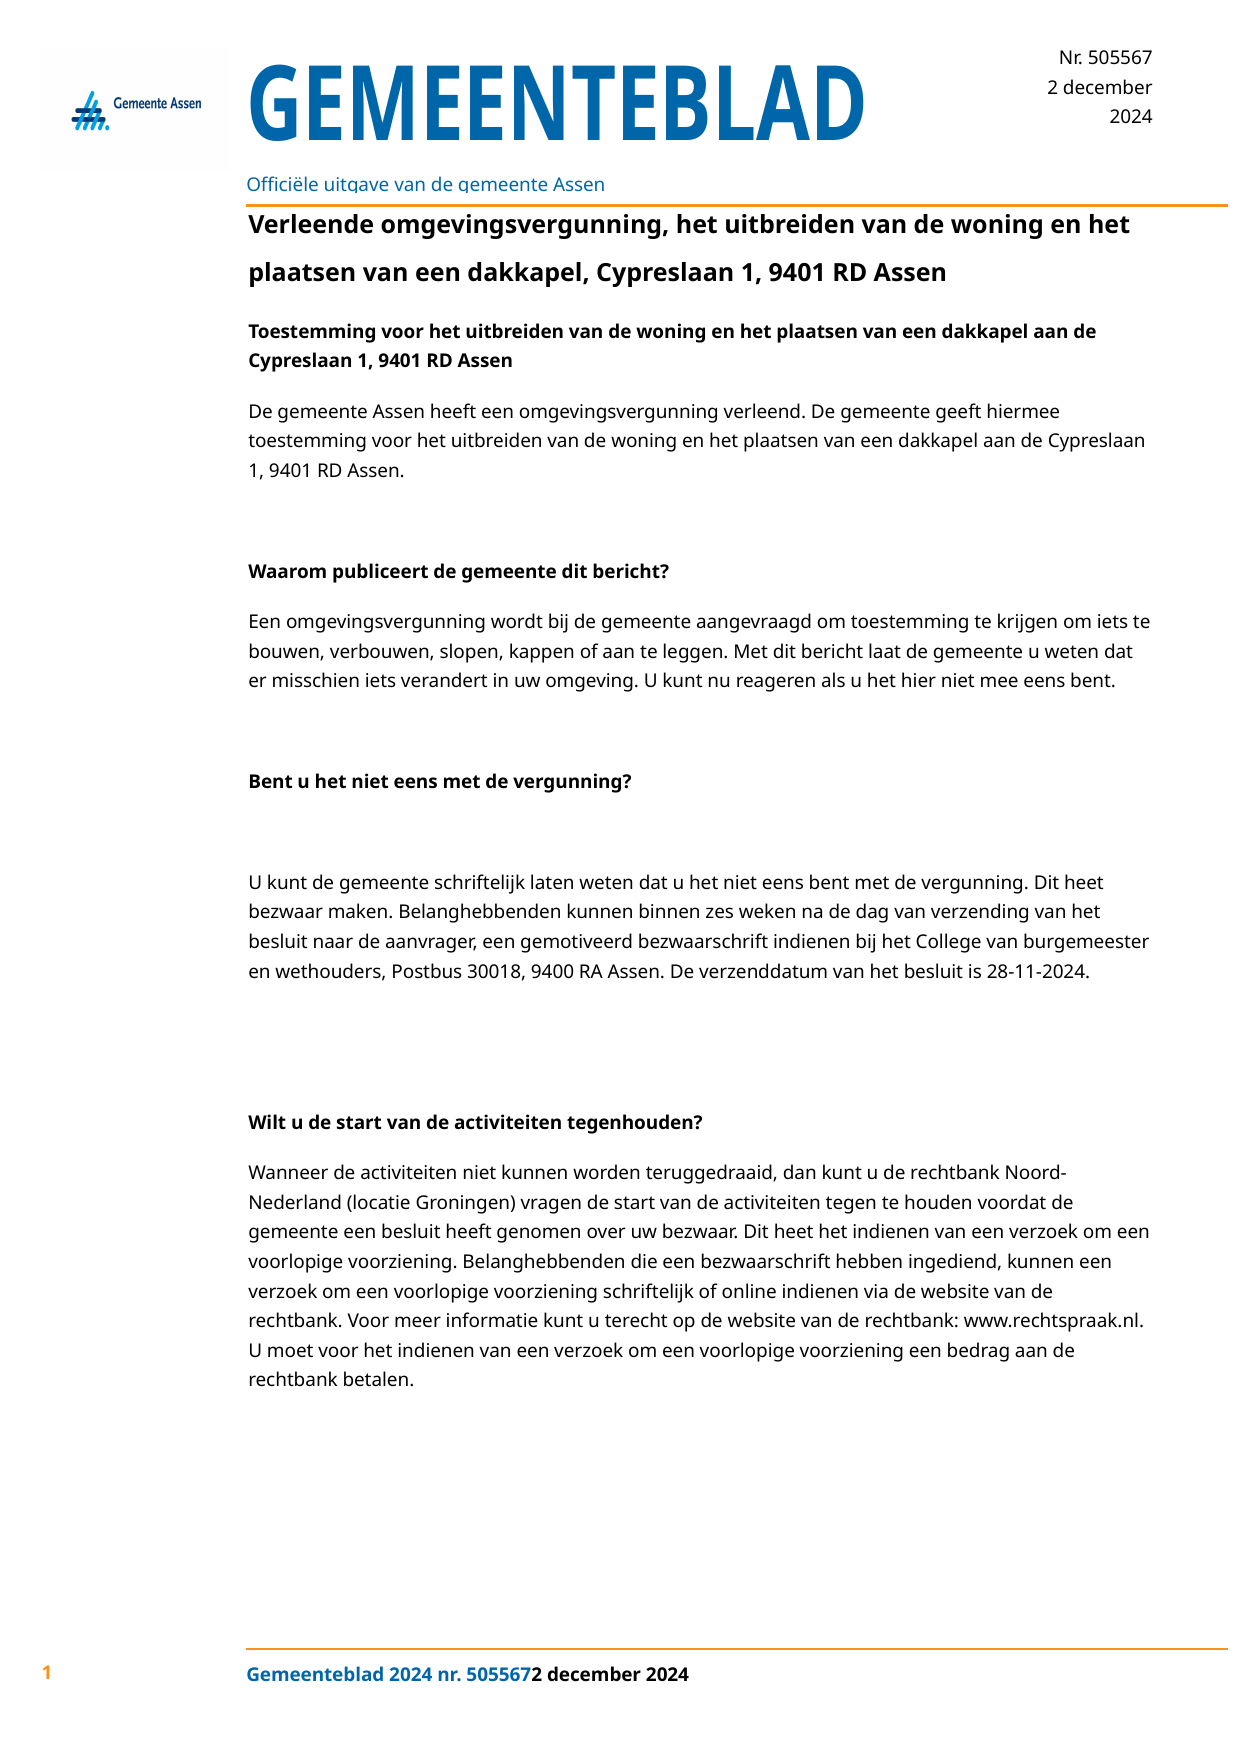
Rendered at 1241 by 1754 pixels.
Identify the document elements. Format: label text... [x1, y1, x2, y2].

text Toestemming voor het uitbreiden van de woning en het plaatsen van een dakkapel aan de Cypreslaan 1, 9401 RD Assen [248, 318, 1152, 373]
text Bent u het niet eens met de vergunning? [248, 768, 1152, 794]
text Wanneer de activiteiten niet kunnen worden teruggedraaid, dan kunt u de rechtbank Noord-Nederland (locatie Groningen) vragen de start van de activiteiten tegen te houden voordat de gemeente een besluit heeft genomen over uw bezwaar. Dit heet het indienen van een verzoek om een voorlopige voorziening. Belanghebbenden die een bezwaarschrift hebben ingediend, kunnen een verzoek om een voorlopige voorziening schriftelijk of online indienen via de website van de rechtbank. Voor meer informatie kunt u terecht op de website van de rechtbank: www.rechtspraak.nl. U moet voor het indienen van een verzoek om een voorlopige voorziening een bedrag aan de rechtbank betalen. [248, 1159, 1152, 1392]
text Een omgevingsvergunning wordt bij de gemeente aangevraagd om toestemming te krijgen om iets te bouwen, verbouwen, slopen, kappen of aan te leggen. Met dit bericht laat de gemeente u weten dat er misschien iets verandert in uw omgeving. U kunt nu reageren als u het hier niet mee eens bent. [248, 608, 1152, 693]
text Wilt u de start van de activiteiten tegenhouden? [248, 1109, 1152, 1135]
text De gemeente Assen heeft een omgevingsvergunning verleend. De gemeente geeft hiermee toestemming voor het uitbreiden van de woning en het plaatsen van een dakkapel aan de Cypreslaan 1, 9401 RD Assen. [248, 398, 1152, 483]
text Waarom publiceert de gemeente dit bericht? [248, 558, 1152, 584]
text Verleende omgevingsvergunning, het uitbreiden van de woning en het plaatsen van een dakkapel, Cypreslaan 1, 9401 RD Assen [248, 207, 1152, 288]
text U kunt de gemeente schriftelijk laten weten dat u het niet eens bent met de vergunning. Dit heet bezwaar maken. Belanghebbenden kunnen binnen zes weken na de dag van verzending van het besluit naar de aanvrager, een gemotiveerd bezwaarschrift indienen bij het College van burgemeester en wethouders, Postbus 30018, 9400 RA Assen. De verzenddatum van het besluit is 28-11-2024. [248, 869, 1152, 984]
picture [41, 47, 231, 172]
